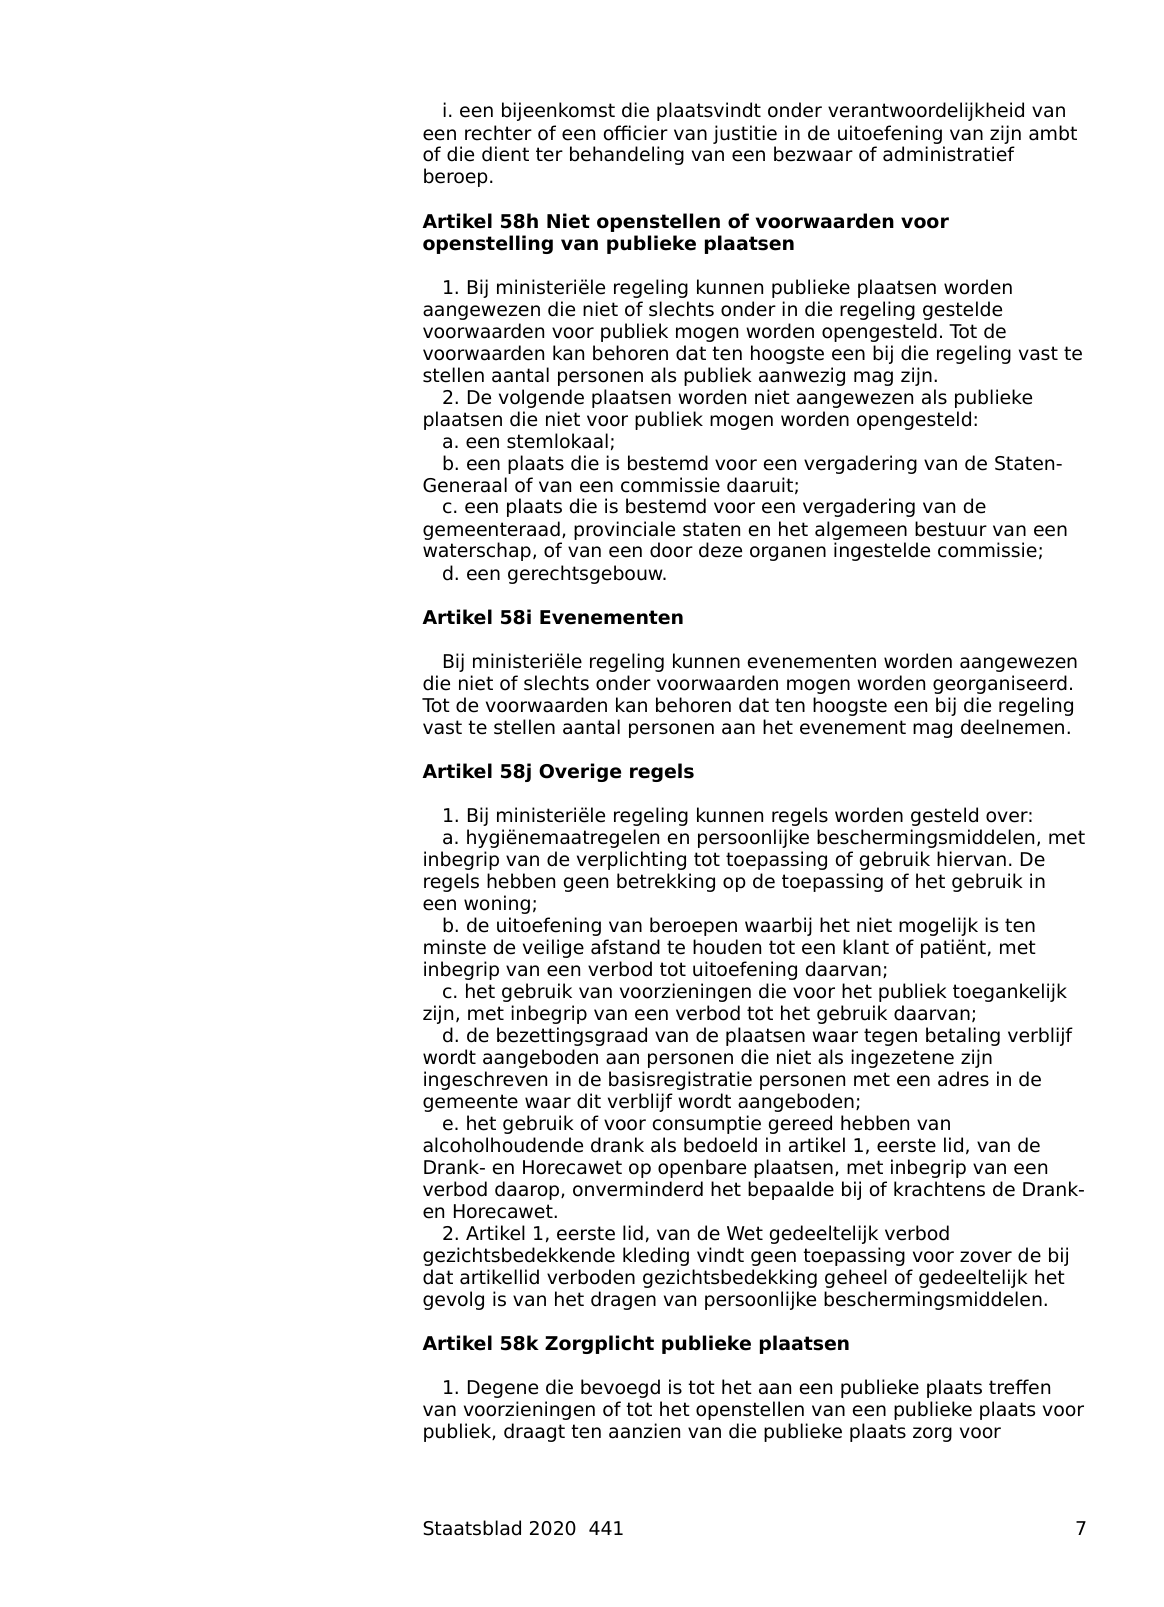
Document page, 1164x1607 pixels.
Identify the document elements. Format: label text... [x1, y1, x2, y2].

text c. het gebruik van voorzieningen die voor het publiek toegankelijk zijn, met inbegrip van een verbod tot het gebruik daarvan; [422, 981, 1087, 1025]
text a. hygiënemaatregelen en persoonlijke beschermingsmiddelen, met inbegrip van de verplichting tot toepassing of gebruik hiervan. De regels hebben geen betrekking op de toepassing of het gebruik in een woning; [422, 827, 1087, 915]
text d. de bezettingsgraad van de plaatsen waar tegen betaling verblijf wordt aangeboden aan personen die niet als ingezetene zijn ingeschreven in de basisregistratie personen met een adres in de gemeente waar dit verblijf wordt aangeboden; [422, 1025, 1087, 1113]
text i. een bijeenkomst die plaatsvindt onder verantwoordelijkheid van een rechter of een officier van justitie in de uitoefening van zijn ambt of die dient ter behandeling van een bezwaar of administratief beroep. [422, 100, 1087, 188]
text d. een gerechtsgebouw. [422, 562, 1087, 584]
text b. een plaats die is bestemd voor een vergadering van de Staten-Generaal of van een commissie daaruit; [422, 452, 1087, 496]
text 1. Degene die bevoegd is tot het aan een publieke plaats treffen van voorzieningen of tot het openstellen van een publieke plaats voor publiek, draagt ten aanzien van die publieke plaats zorg voor [422, 1377, 1087, 1443]
text 2. Artikel 1, eerste lid, van de Wet gedeeltelijk verbod gezichtsbedekkende kleding vindt geen toepassing voor zover de bij dat artikellid verboden gezichtsbedekking geheel of gedeeltelijk het gevolg is van het dragen van persoonlijke beschermingsmiddelen. [422, 1223, 1087, 1311]
subtitle Artikel 58j Overige regels [422, 761, 1087, 783]
text a. een stemlokaal; [422, 431, 1087, 452]
text 2. De volgende plaatsen worden niet aangewezen als publieke plaatsen die niet voor publiek mogen worden opengesteld: [422, 387, 1087, 431]
subtitle Artikel 58k Zorgplicht publieke plaatsen [422, 1333, 1087, 1355]
text b. de uitoefening van beroepen waarbij het niet mogelijk is ten minste de veilige afstand te houden tot een klant of patiënt, met inbegrip van een verbod tot uitoefening daarvan; [422, 915, 1087, 981]
subtitle Artikel 58i Evenementen [422, 607, 1087, 628]
text 1. Bij ministeriële regeling kunnen regels worden gesteld over: [422, 805, 1087, 827]
text Bij ministeriële regeling kunnen evenementen worden aangewezen die niet of slechts onder voorwaarden mogen worden georganiseerd. Tot de voorwaarden kan behoren dat ten hoogste een bij die regeling vast te stellen aantal personen aan het evenement mag deelnemen. [422, 651, 1087, 739]
text c. een plaats die is bestemd voor een vergadering van de gemeenteraad, provinciale staten en het algemeen bestuur van een waterschap, of van een door deze organen ingestelde commissie; [422, 496, 1087, 562]
text 1. Bij ministeriële regeling kunnen publieke plaatsen worden aangewezen die niet of slechts onder in die regeling gestelde voorwaarden voor publiek mogen worden opengesteld. Tot de voorwaarden kan behoren dat ten hoogste een bij die regeling vast te stellen aantal personen als publiek aanwezig mag zijn. [422, 277, 1087, 387]
subtitle Artikel 58h Niet openstellen of voorwaarden voor openstelling van publieke plaatsen [422, 211, 1087, 254]
text e. het gebruik of voor consumptie gereed hebben van alcoholhoudende drank als bedoeld in artikel 1, eerste lid, van de Drank- en Horecawet op openbare plaatsen, met inbegrip van een verbod daarop, onverminderd het bepaalde bij of krachtens de Drank- en Horecawet. [422, 1113, 1087, 1223]
